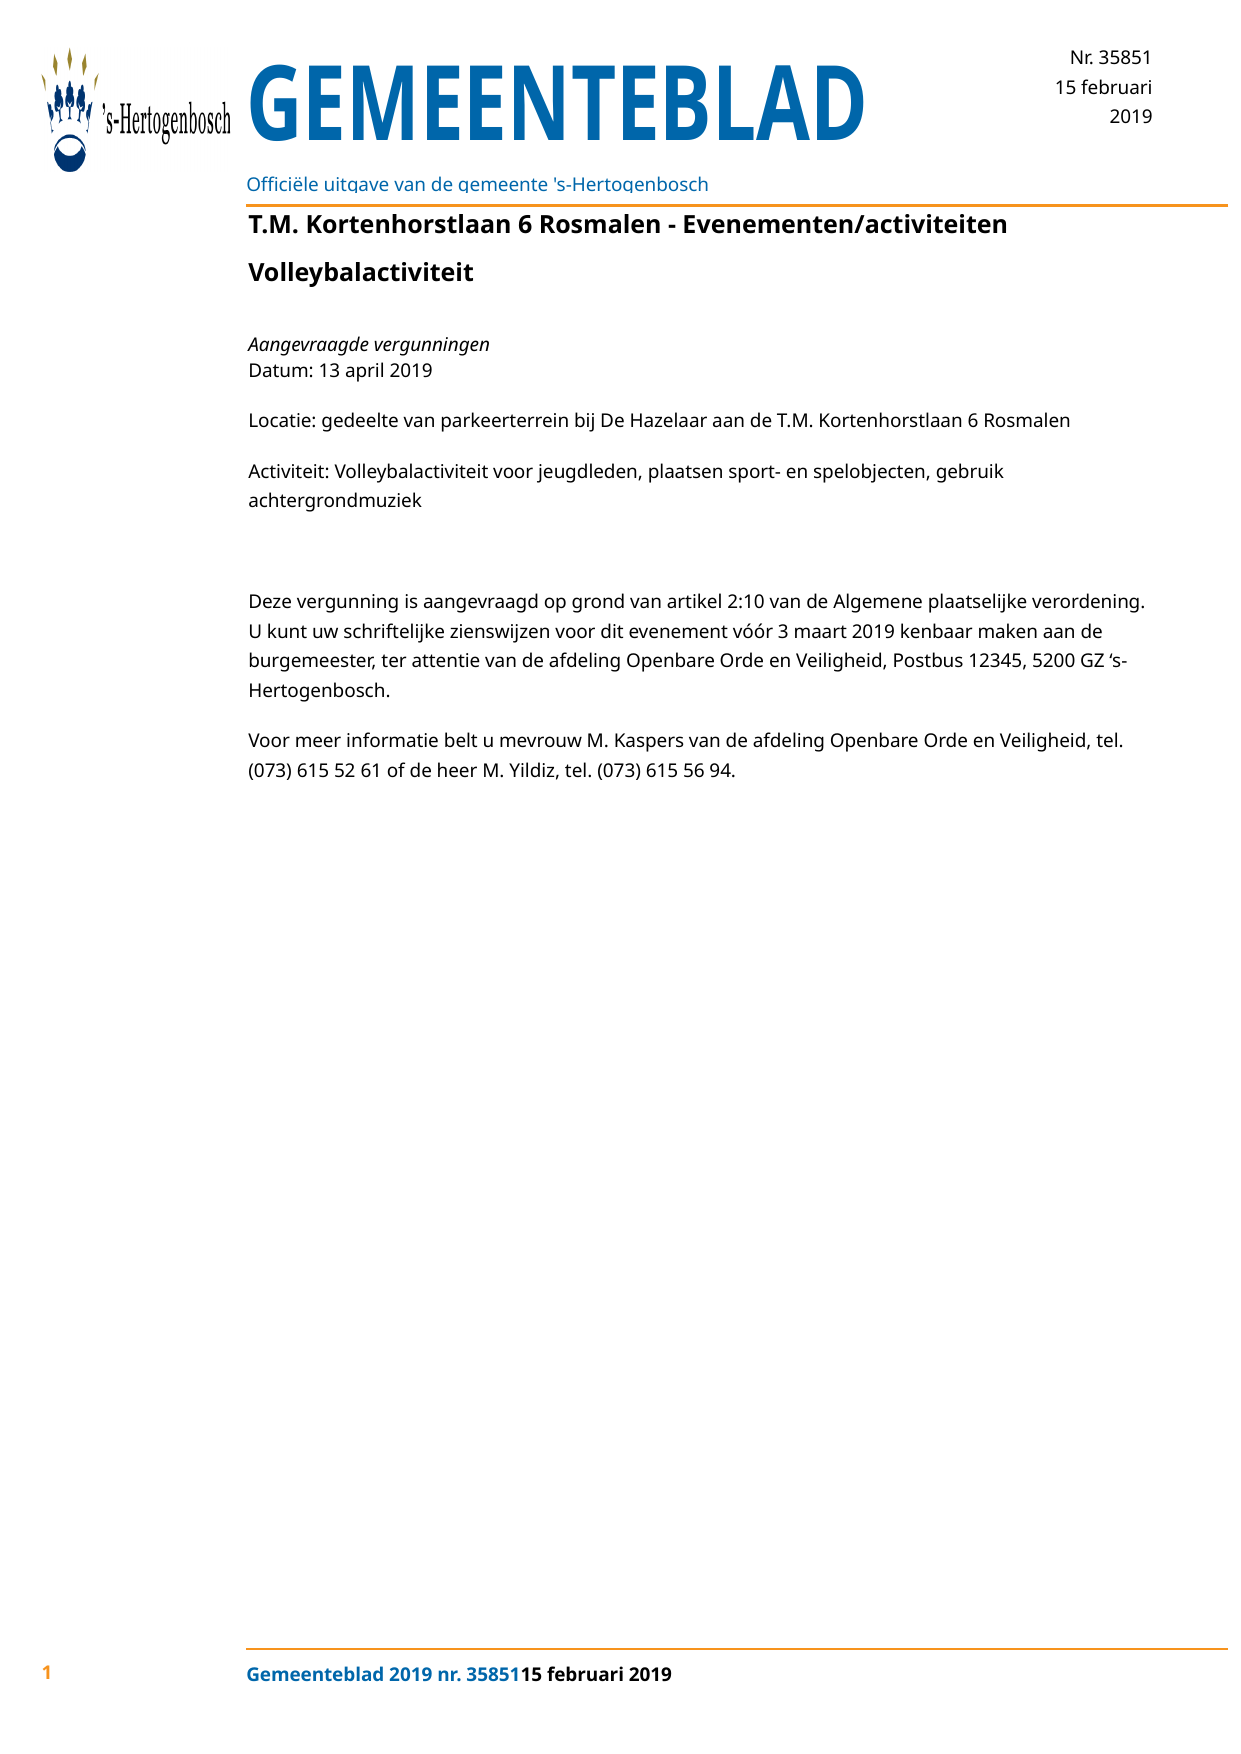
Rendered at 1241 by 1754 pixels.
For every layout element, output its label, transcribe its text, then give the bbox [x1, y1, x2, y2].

text T.M. Kortenhorstlaan 6 Rosmalen - Evenementen/activiteiten Volleybalactiviteit [248, 207, 1152, 288]
text Datum: 13 april 2019 [248, 357, 1152, 383]
text Voor meer informatie belt u mevrouw M. Kaspers van de afdeling Openbare Orde en Veiligheid, tel. (073) 615 52 61 of de heer M. Yildiz, tel. (073) 615 56 94. [248, 728, 1152, 783]
picture [41, 47, 231, 172]
text Aangevraagde vergunningen [248, 331, 1152, 357]
text Locatie: gedeelte van parkeerterrein bij De Hazelaar aan de T.M. Kortenhorstlaan 6 Rosmalen [248, 408, 1152, 433]
text Activiteit: Volleybalactiviteit voor jeugdleden, plaatsen sport- en spelobjecten, gebruik achtergrondmuziek [248, 458, 1152, 513]
text Deze vergunning is aangevraagd op grond van artikel 2:10 van de Algemene plaatselijke verordening. U kunt uw schriftelijke zienswijzen voor dit evenement vóór 3 maart 2019 kenbaar maken aan de burgemeester, ter attentie van de afdeling Openbare Orde en Veiligheid, Postbus 12345, 5200 GZ ‘s-Hertogenbosch. [248, 588, 1152, 703]
